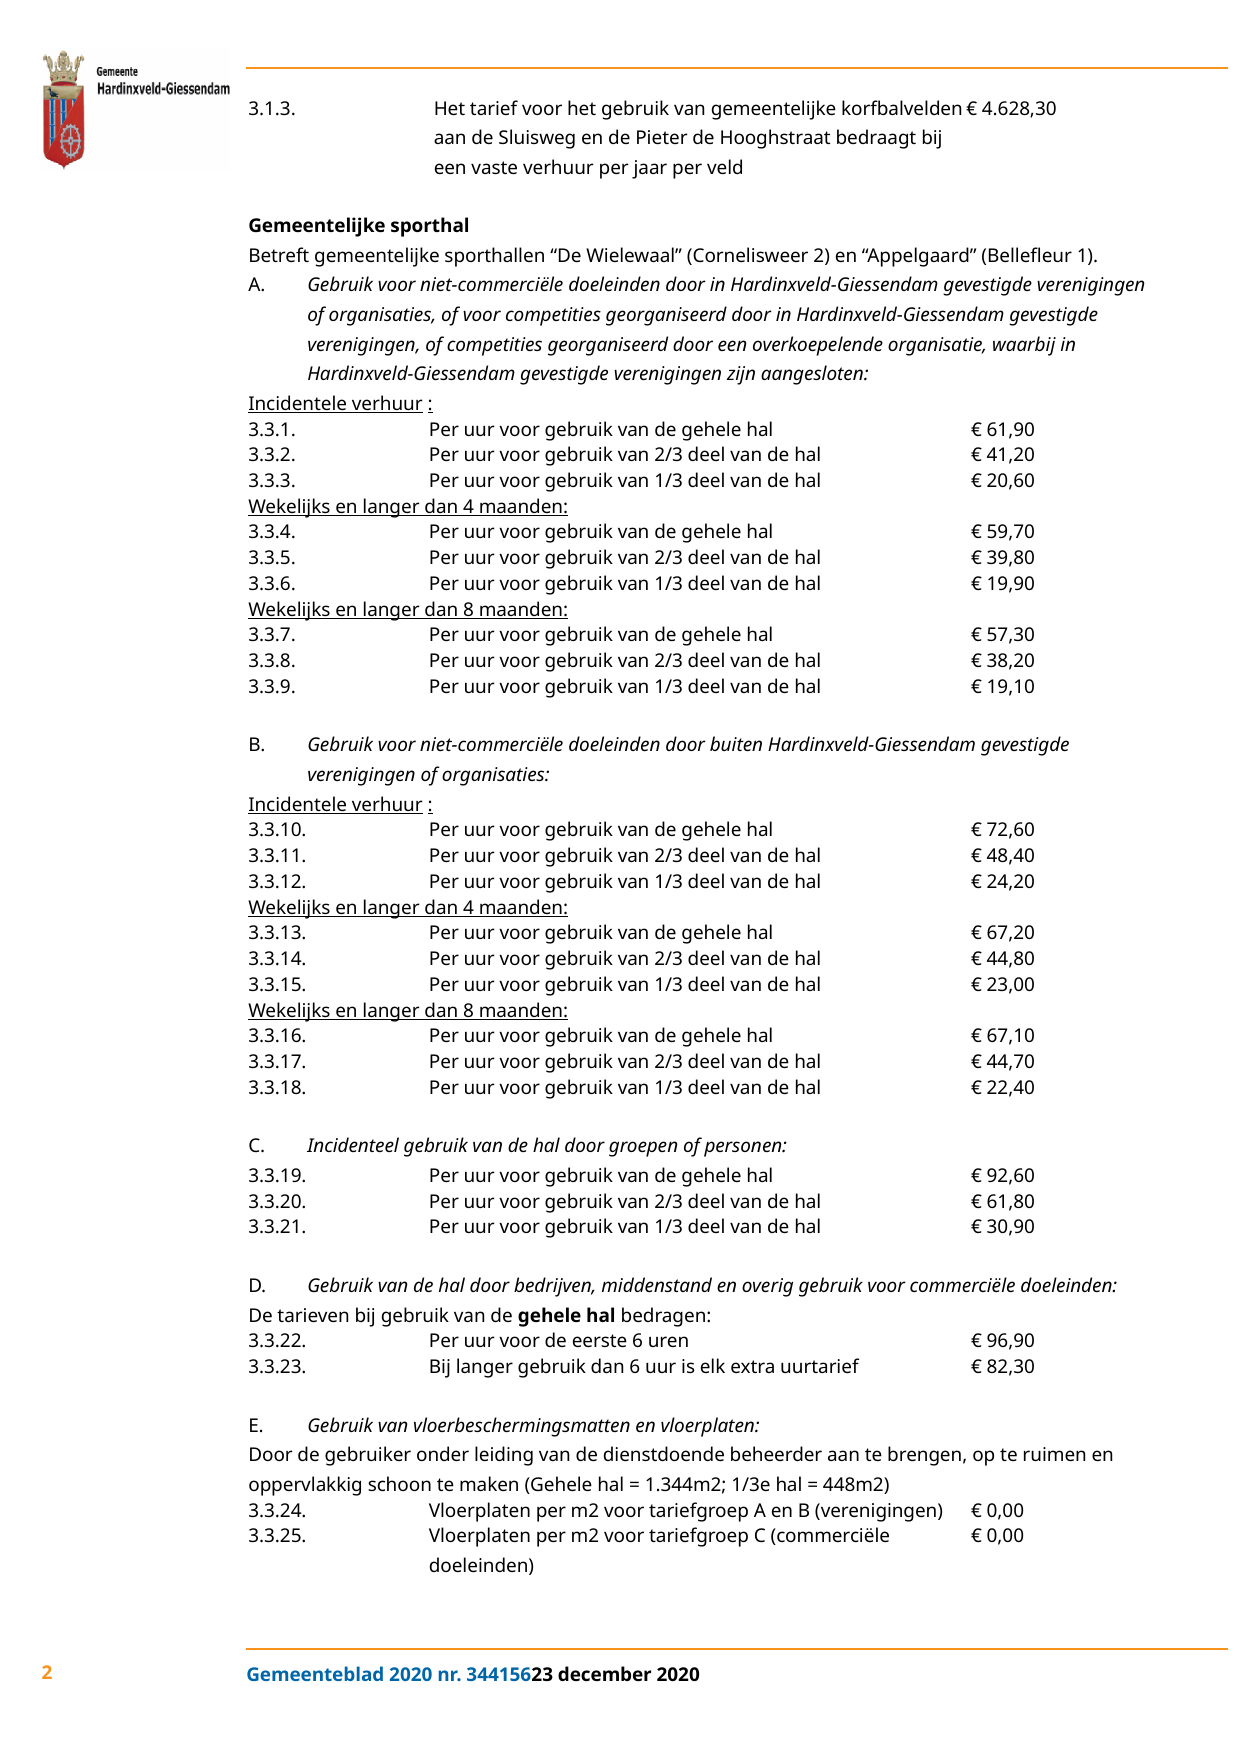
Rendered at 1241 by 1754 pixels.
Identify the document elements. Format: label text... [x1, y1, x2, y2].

table_cell Per uur voor gebruik van de gehele hal [429, 920, 971, 945]
table_cell 3.3.13. [248, 920, 429, 945]
table_cell € 48,40 [971, 843, 1152, 868]
table_cell € 59,70 [971, 519, 1152, 544]
table_cell 3.3.24. [248, 1497, 429, 1523]
list Gebruik van de hal door bedrijven, middenstand en overig gebruik voor commerciële doeleinden: [248, 1272, 1152, 1298]
table_cell Bij langer gebruik dan 6 uur is elk extra uurtarief [429, 1353, 971, 1379]
table_cell € 67,20 [971, 920, 1152, 945]
table_cell € 39,80 [971, 545, 1152, 570]
table_cell Het tarief voor het gebruik van gemeentelijke korfbalvelden aan de Sluisweg en de Pieter de Hooghstraat bedraagt bij een vaste verhuur per jaar per veld [434, 95, 966, 180]
table_header Incidentele verhuur : [248, 390, 1152, 416]
table_cell Per uur voor gebruik van 1/3 deel van de hal [429, 1074, 971, 1100]
table_cell Per uur voor gebruik van 2/3 deel van de hal [429, 442, 971, 467]
table_cell € 4.628,30 [966, 95, 1152, 180]
table_cell Per uur voor gebruik van 2/3 deel van de hal [429, 945, 971, 971]
table_cell 3.3.9. [248, 673, 429, 699]
table_header 3.3.19. [248, 1162, 429, 1188]
table_cell Per uur voor gebruik van de gehele hal [429, 1023, 971, 1048]
table_cell Per uur voor gebruik van 2/3 deel van de hal [429, 648, 971, 673]
table_cell Per uur voor gebruik van 2/3 deel van de hal [429, 545, 971, 570]
table_cell 3.3.22. [248, 1328, 429, 1353]
table_cell 3.3.15. [248, 971, 429, 997]
table_cell € 22,40 [971, 1074, 1152, 1100]
table_cell 3.3.25. [248, 1523, 429, 1578]
table_cell € 41,20 [971, 442, 1152, 467]
table_cell 3.3.4. [248, 519, 429, 544]
table_cell € 23,00 [971, 971, 1152, 997]
table_header Incidentele verhuur : [248, 791, 1152, 817]
table_cell Wekelijks en langer dan 4 maanden: [248, 493, 1152, 519]
table_cell Per uur voor gebruik van 2/3 deel van de hal [429, 843, 971, 868]
table_cell € 44,70 [971, 1048, 1152, 1074]
table_cell 3.3.17. [248, 1048, 429, 1074]
table_cell 3.3.11. [248, 843, 429, 868]
table_header Per uur voor gebruik van de gehele hal [429, 1162, 971, 1188]
table_cell € 44,80 [971, 945, 1152, 971]
table_cell 3.3.3. [248, 467, 429, 493]
table_cell Per uur voor gebruik van de gehele hal [429, 622, 971, 647]
table_cell € 0,00 [971, 1523, 1152, 1578]
table_cell Per uur voor gebruik van 2/3 deel van de hal [429, 1048, 971, 1074]
table_cell € 61,80 [971, 1188, 1152, 1214]
table_cell Per uur voor gebruik van de gehele hal [429, 519, 971, 544]
list Gebruik voor niet-commerciële doeleinden door in Hardinxveld-Giessendam gevestigde verenigingen of organisaties, of voor competities georganiseerd door in Hardinxveld-Giessendam gevestigde verenigingen, of competities georganiseerd door een overkoepelende organisatie, waarbij in Hardinxveld-Giessendam gevestigde verenigingen zijn aangesloten: [248, 272, 1152, 386]
table_cell € 24,20 [971, 868, 1152, 894]
table_cell Wekelijks en langer dan 8 maanden: [248, 997, 1152, 1022]
table_cell 3.1.3. [248, 95, 433, 180]
list Gebruik voor niet-commerciële doeleinden door buiten Hardinxveld-Giessendam gevestigde verenigingen of organisaties: [248, 732, 1152, 787]
table_cell 3.3.14. [248, 945, 429, 971]
table_cell Per uur voor gebruik van 1/3 deel van de hal [429, 971, 971, 997]
table_cell Per uur voor gebruik van 2/3 deel van de hal [429, 1188, 971, 1214]
table_cell € 20,60 [971, 467, 1152, 493]
table_cell € 82,30 [971, 1353, 1152, 1379]
table_cell € 72,60 [971, 817, 1152, 842]
table_header De tarieven bij gebruik van de gehele hal bedragen: [248, 1302, 1152, 1328]
table_cell Per uur voor gebruik van 1/3 deel van de hal [429, 467, 971, 493]
text Betreft gemeentelijke sporthallen “De Wielewaal” (Cornelisweer 2) en “Appelgaard” (Bellefleur 1). [248, 242, 1152, 268]
table_cell Per uur voor gebruik van 1/3 deel van de hal [429, 570, 971, 596]
table_cell 3.3.6. [248, 570, 429, 596]
table_cell 3.3.16. [248, 1023, 429, 1048]
table_cell € 30,90 [971, 1214, 1152, 1239]
table_cell Per uur voor gebruik van 1/3 deel van de hal [429, 1214, 971, 1239]
table_cell 3.3.10. [248, 817, 429, 842]
list Incidenteel gebruik van de hal door groepen of personen: [248, 1132, 1152, 1158]
table_cell Per uur voor gebruik van de gehele hal [429, 817, 971, 842]
list Gebruik van vloerbeschermingsmatten en vloerplaten: [248, 1412, 1152, 1438]
table_header Door de gebruiker onder leiding van de dienstdoende beheerder aan te brengen, op te ruimen en oppervlakkig schoon te maken (Gehele hal = 1.344m2; 1/3e hal = 448m2) [248, 1442, 1152, 1497]
table_cell Per uur voor de eerste 6 uren [429, 1328, 971, 1353]
table_cell 3.3.8. [248, 648, 429, 673]
table_cell € 0,00 [971, 1497, 1152, 1523]
text Gemeentelijke sporthal [248, 212, 1152, 238]
table_cell Wekelijks en langer dan 8 maanden: [248, 596, 1152, 622]
table_cell 3.3.21. [248, 1214, 429, 1239]
table_cell € 57,30 [971, 622, 1152, 647]
table_cell Per uur voor gebruik van 1/3 deel van de hal [429, 673, 971, 699]
table_cell € 38,20 [971, 648, 1152, 673]
table_cell € 96,90 [971, 1328, 1152, 1353]
table_header € 92,60 [971, 1162, 1152, 1188]
table_cell 3.3.20. [248, 1188, 429, 1214]
table_cell 3.3.7. [248, 622, 429, 647]
table_cell 3.3.18. [248, 1074, 429, 1100]
table_cell 3.3.5. [248, 545, 429, 570]
table_cell 3.3.2. [248, 442, 429, 467]
table_cell € 67,10 [971, 1023, 1152, 1048]
table_cell Per uur voor gebruik van 1/3 deel van de hal [429, 868, 971, 894]
table_cell Per uur voor gebruik van de gehele hal [429, 416, 971, 442]
table_cell € 19,90 [971, 570, 1152, 596]
table_cell Vloerplaten per m2 voor tariefgroep A en B (verenigingen) [429, 1497, 971, 1523]
table_cell Vloerplaten per m2 voor tariefgroep C (commerciële doeleinden) [429, 1523, 971, 1578]
table_cell Wekelijks en langer dan 4 maanden: [248, 894, 1152, 919]
picture [41, 47, 231, 172]
table_cell € 61,90 [971, 416, 1152, 442]
table_cell 3.3.23. [248, 1353, 429, 1379]
table_cell € 19,10 [971, 673, 1152, 699]
table_cell 3.3.12. [248, 868, 429, 894]
table_cell 3.3.1. [248, 416, 429, 442]
